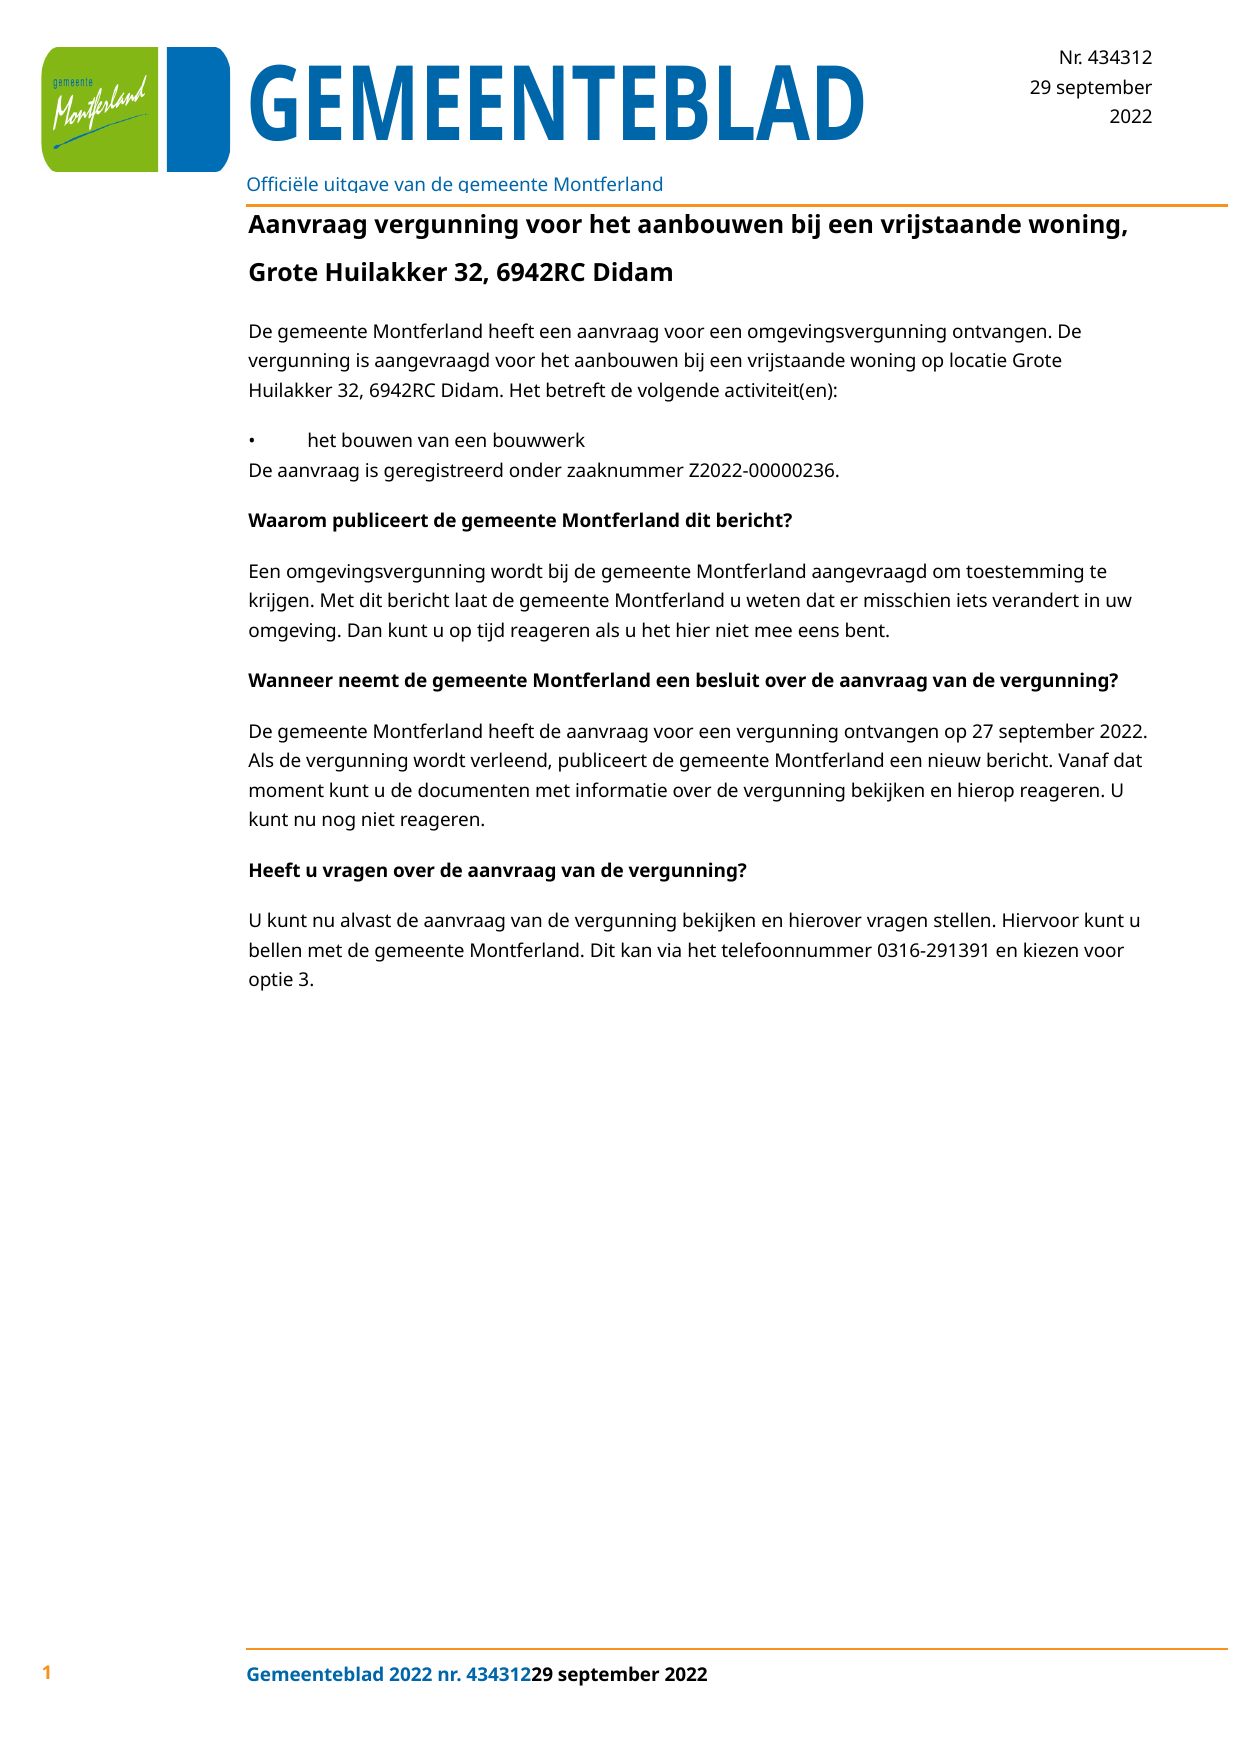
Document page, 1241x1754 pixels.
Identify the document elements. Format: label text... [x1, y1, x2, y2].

text Heeft u vragen over de aanvraag van de vergunning? [248, 857, 1152, 883]
text Een omgevingsvergunning wordt bij de gemeente Montferland aangevraagd om toestemming te krijgen. Met dit bericht laat de gemeente Montferland u weten dat er misschien iets verandert in uw omgeving. Dan kunt u op tijd reageren als u het hier niet mee eens bent. [248, 558, 1152, 643]
text De aanvraag is geregistreerd onder zaaknummer Z2022-00000236. [248, 457, 1152, 483]
text De gemeente Montferland heeft de aanvraag voor een vergunning ontvangen op 27 september 2022. Als de vergunning wordt verleend, publiceert de gemeente Montferland een nieuw bericht. Vanaf dat moment kunt u de documenten met informatie over de vergunning bekijken en hierop reageren. U kunt nu nog niet reageren. [248, 718, 1152, 832]
picture [41, 47, 231, 172]
list het bouwen van een bouwwerk [248, 427, 1152, 453]
text De gemeente Montferland heeft een aanvraag voor een omgevingsvergunning ontvangen. De vergunning is aangevraagd voor het aanbouwen bij een vrijstaande woning op locatie Grote Huilakker 32, 6942RC Didam. Het betreft de volgende activiteit(en): [248, 318, 1152, 403]
text Aanvraag vergunning voor het aanbouwen bij een vrijstaande woning, Grote Huilakker 32, 6942RC Didam [248, 207, 1152, 288]
text Waarom publiceert de gemeente Montferland dit bericht? [248, 507, 1152, 533]
text Wanneer neemt de gemeente Montferland een besluit over de aanvraag van de vergunning? [248, 667, 1152, 693]
text U kunt nu alvast de aanvraag van de vergunning bekijken en hierover vragen stellen. Hiervoor kunt u bellen met de gemeente Montferland. Dit kan via het telefoonnummer 0316-291391 en kiezen voor optie 3. [248, 907, 1152, 992]
